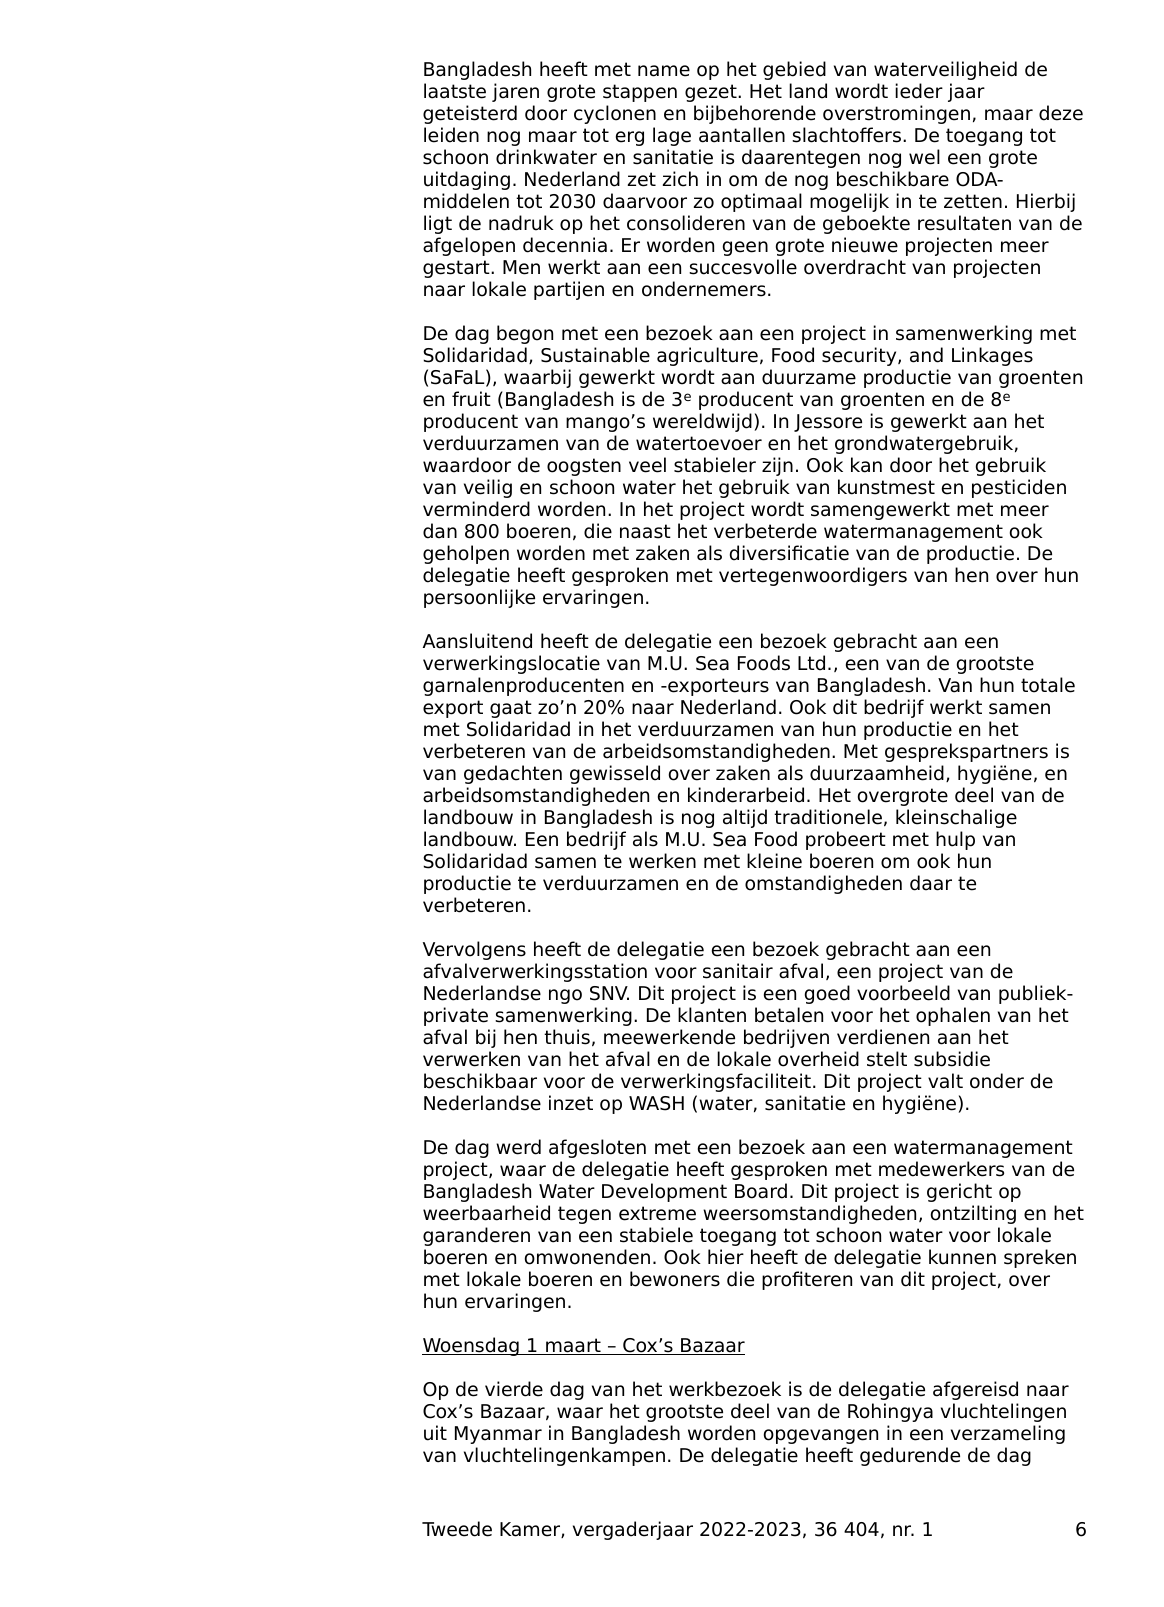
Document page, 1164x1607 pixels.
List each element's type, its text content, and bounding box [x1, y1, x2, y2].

text Bangladesh heeft met name op het gebied van waterveiligheid de laatste jaren grote stappen gezet. Het land wordt ieder jaar geteisterd door cyclonen en bijbehorende overstromingen, maar deze leiden nog maar tot erg lage aantallen slachtoffers. De toegang tot schoon drinkwater en sanitatie is daarentegen nog wel een grote uitdaging. Nederland zet zich in om de nog beschikbare ODA-middelen tot 2030 daarvoor zo optimaal mogelijk in te zetten. Hierbij ligt de nadruk op het consolideren van de geboekte resultaten van de afgelopen decennia. Er worden geen grote nieuwe projecten meer gestart. Men werkt aan een succesvolle overdracht van projecten naar lokale partijen en ondernemers. [422, 59, 1087, 301]
text Op de vierde dag van het werkbezoek is de delegatie afgereisd naar Cox’s Bazaar, waar het grootste deel van de Rohingya vluchtelingen uit Myanmar in Bangladesh worden opgevangen in een verzameling van vluchtelingenkampen. De delegatie heeft gedurende de dag [422, 1379, 1087, 1467]
text Vervolgens heeft de delegatie een bezoek gebracht aan een afvalverwerkingsstation voor sanitair afval, een project van de Nederlandse ngo SNV. Dit project is een goed voorbeeld van publiek-private samenwerking. De klanten betalen voor het ophalen van het afval bij hen thuis, meewerkende bedrijven verdienen aan het verwerken van het afval en de lokale overheid stelt subsidie beschikbaar voor de verwerkingsfaciliteit. Dit project valt onder de Nederlandse inzet op WASH (water, sanitatie en hygiëne). [422, 939, 1087, 1115]
text De dag begon met een bezoek aan een project in samenwerking met Solidaridad, Sustainable agriculture, Food security, and Linkages (SaFaL), waarbij gewerkt wordt aan duurzame productie van groenten en fruit (Bangladesh is de 3e producent van groenten en de 8e producent van mango’s wereldwijd). In Jessore is gewerkt aan het verduurzamen van de watertoevoer en het grondwatergebruik, waardoor de oogsten veel stabieler zijn. Ook kan door het gebruik van veilig en schoon water het gebruik van kunstmest en pesticiden verminderd worden. In het project wordt samengewerkt met meer dan 800 boeren, die naast het verbeterde watermanagement ook geholpen worden met zaken als diversificatie van de productie. De delegatie heeft gesproken met vertegenwoordigers van hen over hun persoonlijke ervaringen. [422, 323, 1087, 609]
subtitle Woensdag 1 maart – Cox’s Bazaar [422, 1335, 1087, 1357]
text De dag werd afgesloten met een bezoek aan een watermanagement project, waar de delegatie heeft gesproken met medewerkers van de Bangladesh Water Development Board. Dit project is gericht op weerbaarheid tegen extreme weersomstandigheden, ontzilting en het garanderen van een stabiele toegang tot schoon water voor lokale boeren en omwonenden. Ook hier heeft de delegatie kunnen spreken met lokale boeren en bewoners die profiteren van dit project, over hun ervaringen. [422, 1137, 1087, 1313]
text Aansluitend heeft de delegatie een bezoek gebracht aan een verwerkingslocatie van M.U. Sea Foods Ltd., een van de grootste garnalenproducenten en -exporteurs van Bangladesh. Van hun totale export gaat zo’n 20% naar Nederland. Ook dit bedrijf werkt samen met Solidaridad in het verduurzamen van hun productie en het verbeteren van de arbeidsomstandigheden. Met gesprekspartners is van gedachten gewisseld over zaken als duurzaamheid, hygiëne, en arbeidsomstandigheden en kinderarbeid. Het overgrote deel van de landbouw in Bangladesh is nog altijd traditionele, kleinschalige landbouw. Een bedrijf als M.U. Sea Food probeert met hulp van Solidaridad samen te werken met kleine boeren om ook hun productie te verduurzamen en de omstandigheden daar te verbeteren. [422, 631, 1087, 917]
